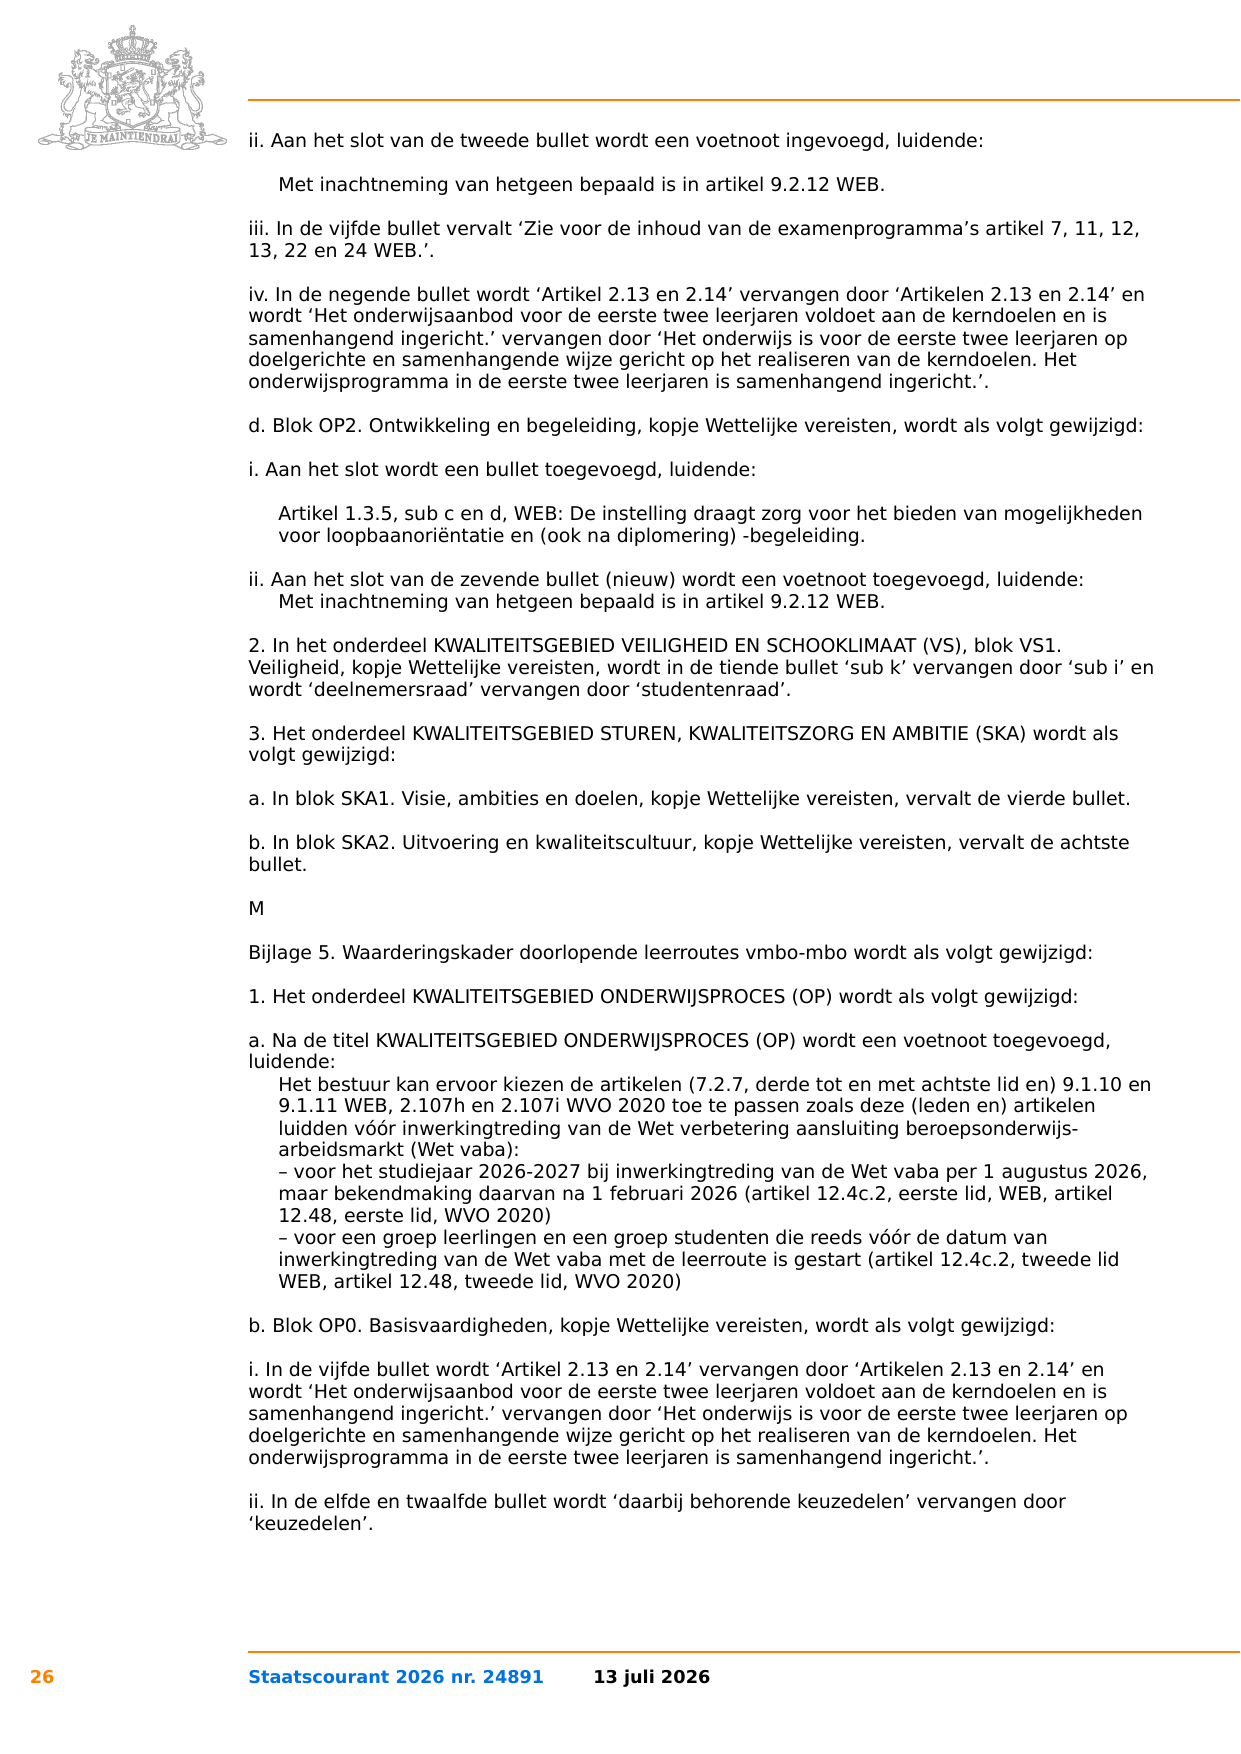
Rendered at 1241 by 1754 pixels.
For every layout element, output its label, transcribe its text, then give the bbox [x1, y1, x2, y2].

picture [38, 25, 227, 150]
text i. Aan het slot wordt een bullet toegevoegd, luidende: [248, 459, 1163, 481]
text 1. Het onderdeel KWALITEITSGEBIED ONDERWIJSPROCES (OP) wordt als volgt gewijzigd: [248, 986, 1163, 1008]
text 3. Het onderdeel KWALITEITSGEBIED STUREN, KWALITEITSZORG EN AMBITIE (SKA) wordt als volgt gewijzigd: [248, 722, 1163, 766]
text M [248, 898, 1163, 920]
text a. Na de titel KWALITEITSGEBIED ONDERWIJSPROCES (OP) wordt een voetnoot toegevoegd, luidende: [248, 1029, 1163, 1073]
text iv. In de negende bullet wordt ‘Artikel 2.13 en 2.14’ vervangen door ‘Artikelen 2.13 en 2.14’ en wordt ‘Het onderwijsaanbod voor de eerste twee leerjaren voldoet aan de kerndoelen en is samenhangend ingericht.’ vervangen door ‘Het onderwijs is voor de eerste twee leerjaren op doelgerichte en samenhangende wijze gericht op het realiseren van de kerndoelen. Het onderwijsprogramma in de eerste twee leerjaren is samenhangend ingericht.’. [248, 283, 1163, 393]
text ii. Aan het slot van de tweede bullet wordt een voetnoot ingevoegd, luidende: [248, 130, 1163, 152]
text Artikel 1.3.5, sub c en d, WEB: De instelling draagt zorg voor het bieden van mogelijkheden voor loopbaanoriëntatie en (ook na diplomering) -begeleiding. [278, 503, 1163, 547]
text – voor een groep leerlingen en een groep studenten die reeds vóór de datum van inwerkingtreding van de Wet vaba met de leerroute is gestart (artikel 12.4c.2, tweede lid WEB, artikel 12.48, tweede lid, WVO 2020) [278, 1227, 1163, 1293]
text d. Blok OP2. Ontwikkeling en begeleiding, kopje Wettelijke vereisten, wordt als volgt gewijzigd: [248, 415, 1163, 437]
text a. In blok SKA1. Visie, ambities en doelen, kopje Wettelijke vereisten, vervalt de vierde bullet. [248, 788, 1163, 810]
text Met inachtneming van hetgeen bepaald is in artikel 9.2.12 WEB. [278, 591, 1163, 613]
text Met inachtneming van hetgeen bepaald is in artikel 9.2.12 WEB. [278, 174, 1163, 196]
text i. In de vijfde bullet wordt ‘Artikel 2.13 en 2.14’ vervangen door ‘Artikelen 2.13 en 2.14’ en wordt ‘Het onderwijsaanbod voor de eerste twee leerjaren voldoet aan de kerndoelen en is samenhangend ingericht.’ vervangen door ‘Het onderwijs is voor de eerste twee leerjaren op doelgerichte en samenhangende wijze gericht op het realiseren van de kerndoelen. Het onderwijsprogramma in de eerste twee leerjaren is samenhangend ingericht.’. [248, 1359, 1163, 1469]
text ii. Aan het slot van de zevende bullet (nieuw) wordt een voetnoot toegevoegd, luidende: [248, 569, 1163, 591]
text ii. In de elfde en twaalfde bullet wordt ‘daarbij behorende keuzedelen’ vervangen door ‘keuzedelen’. [248, 1491, 1163, 1535]
text Bijlage 5. Waarderingskader doorlopende leerroutes vmbo-mbo wordt als volgt gewijzigd: [248, 942, 1163, 964]
text Het bestuur kan ervoor kiezen de artikelen (7.2.7, derde tot en met achtste lid en) 9.1.10 en 9.1.11 WEB, 2.107h en 2.107i WVO 2020 toe te passen zoals deze (leden en) artikelen luidden vóór inwerkingtreding van de Wet verbetering aansluiting beroepsonderwijs-arbeidsmarkt (Wet vaba): [278, 1073, 1163, 1161]
text 2. In het onderdeel KWALITEITSGEBIED VEILIGHEID EN SCHOOKLIMAAT (VS), blok VS1. Veiligheid, kopje Wettelijke vereisten, wordt in de tiende bullet ‘sub k’ vervangen door ‘sub i’ en wordt ‘deelnemersraad’ vervangen door ‘studentenraad’. [248, 634, 1163, 701]
text b. Blok OP0. Basisvaardigheden, kopje Wettelijke vereisten, wordt als volgt gewijzigd: [248, 1315, 1163, 1337]
text b. In blok SKA2. Uitvoering en kwaliteitscultuur, kopje Wettelijke vereisten, vervalt de achtste bullet. [248, 832, 1163, 876]
text – voor het studiejaar 2026-2027 bij inwerkingtreding van de Wet vaba per 1 augustus 2026, maar bekendmaking daarvan na 1 februari 2026 (artikel 12.4c.2, eerste lid, WEB, artikel 12.48, eerste lid, WVO 2020) [278, 1161, 1163, 1227]
text iii. In de vijfde bullet vervalt ‘Zie voor de inhoud van de examenprogramma’s artikel 7, 11, 12, 13, 22 en 24 WEB.’. [248, 218, 1163, 262]
